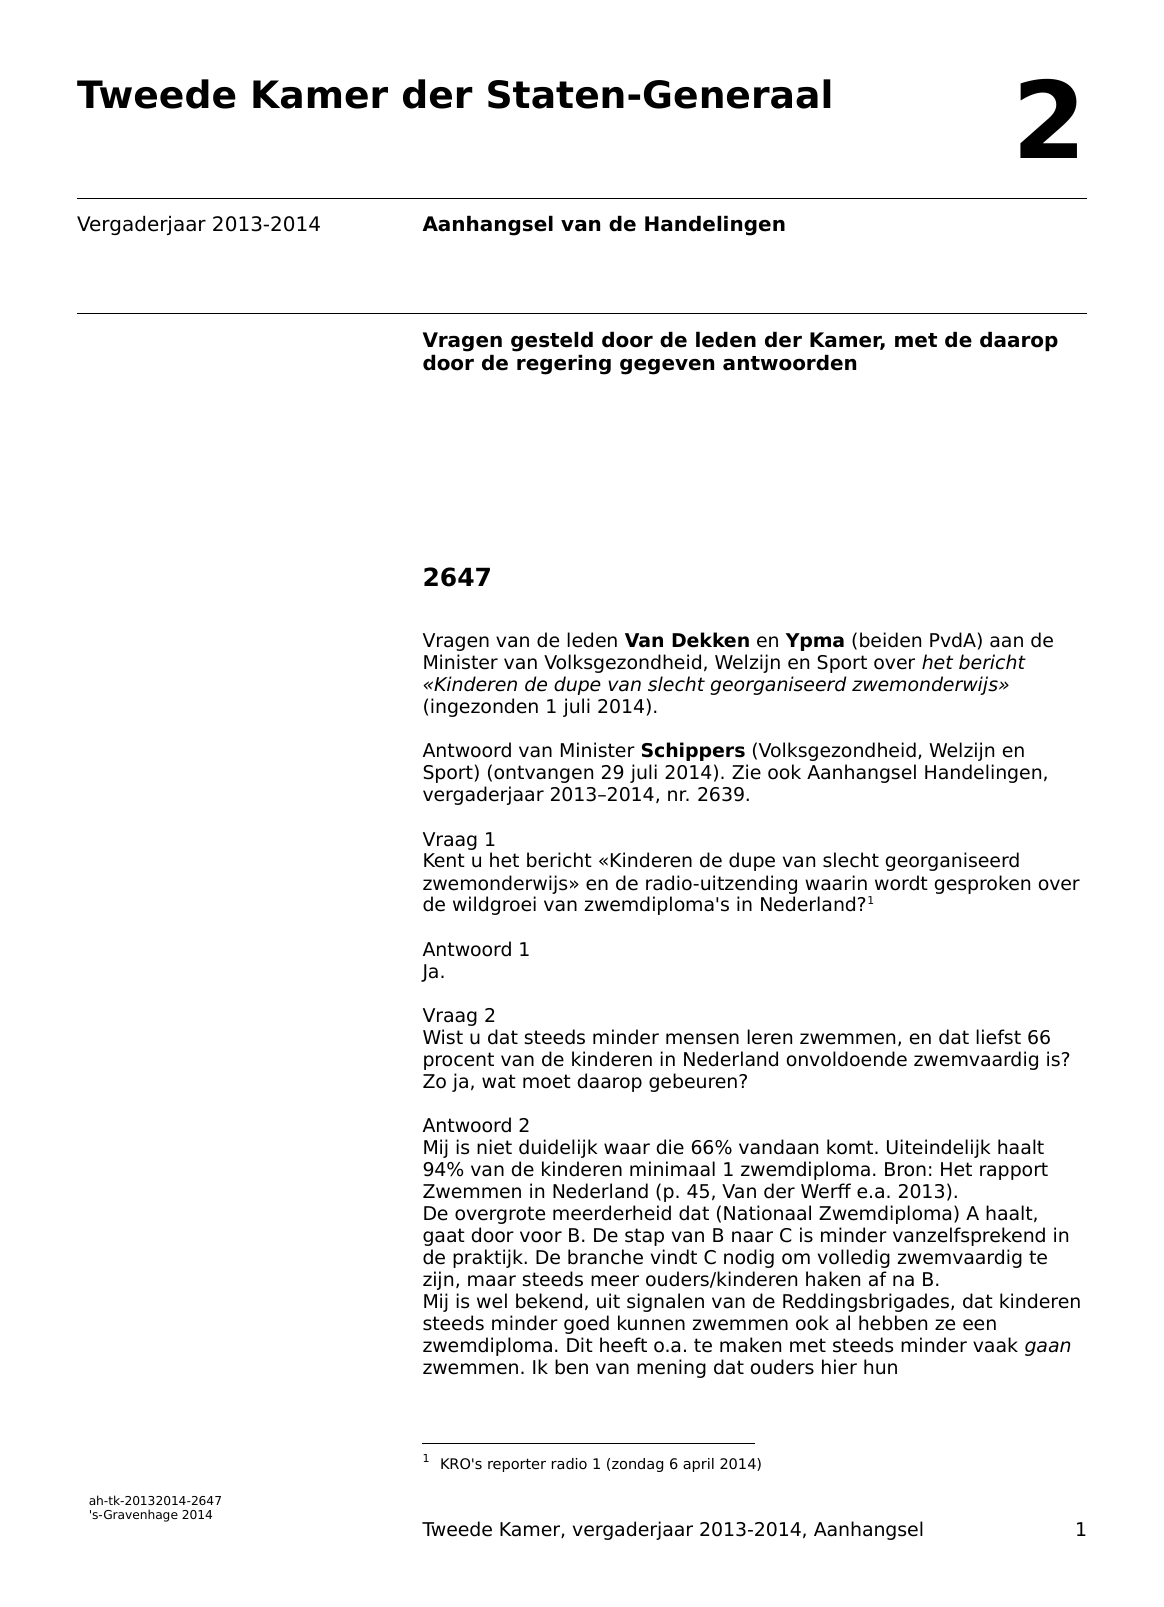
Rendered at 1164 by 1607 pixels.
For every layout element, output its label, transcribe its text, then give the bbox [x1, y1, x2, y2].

text KRO's reporter radio 1 (zondag 6 april 2014) [422, 1452, 1087, 1474]
table_header 2 [886, 59, 1087, 198]
text De overgrote meerderheid dat (Nationaal Zwemdiploma) A haalt, gaat door voor B. De stap van B naar C is minder vanzelfsprekend in de praktijk. De branche vindt C nodig om volledig zwemvaardig te zijn, maar steeds meer ouders/kinderen haken af na B. [422, 1203, 1087, 1291]
text ah-tk-20132014-2647 [88, 1494, 323, 1508]
text Vraag 1 [422, 828, 1087, 850]
text Wist u dat steeds minder mensen leren zwemmen, en dat liefst 66 procent van de kinderen in Nederland onvoldoende zwemvaardig is? Zo ja, wat moet daarop gebeuren? [422, 1027, 1087, 1093]
text Kent u het bericht «Kinderen de dupe van slecht georganiseerd zwemonderwijs» en de radio-uitzending waarin wordt gesproken over de wildgroei van zwemdiploma's in Nederland? [422, 850, 1087, 916]
table_cell Aanhangsel van de Handelingen [422, 199, 1087, 313]
table_cell Vergaderjaar 2013-2014 [77, 199, 422, 313]
text Antwoord 1 [422, 938, 1087, 961]
table_cell [77, 314, 422, 375]
text 2647 [422, 563, 1087, 592]
text Vragen van de leden Van Dekken en Ypma (beiden PvdA) aan de Minister van Volksgezondheid, Welzijn en Sport over het bericht «Kinderen de dupe van slecht georganiseerd zwemonderwijs» (ingezonden 1 juli 2014). [422, 630, 1087, 718]
text Vraag 2 [422, 1005, 1087, 1027]
text Mij is wel bekend, uit signalen van de Reddingsbrigades, dat kinderen steeds minder goed kunnen zwemmen ook al hebben ze een zwemdiploma. Dit heeft o.a. te maken met steeds minder vaak gaan zwemmen. Ik ben van mening dat ouders hier hun [422, 1291, 1087, 1378]
text 's-Gravenhage 2014 [88, 1508, 323, 1522]
text Antwoord 2 [422, 1115, 1087, 1137]
text Ja. [422, 961, 1087, 982]
text Antwoord van Minister Schippers (Volksgezondheid, Welzijn en Sport) (ontvangen 29 juli 2014). Zie ook Aanhangsel Handelingen, vergaderjaar 2013–2014, nr. 2639. [422, 740, 1087, 806]
table_header Tweede Kamer der Staten-Generaal [77, 59, 886, 198]
text Mij is niet duidelijk waar die 66% vandaan komt. Uiteindelijk haalt 94% van de kinderen minimaal 1 zwemdiploma. Bron: Het rapport Zwemmen in Nederland (p. 45, Van der Werff e.a. 2013). [422, 1137, 1087, 1203]
table_cell Vragen gesteld door de leden der Kamer, met de daarop door de regering gegeven antwoorden [422, 314, 1087, 375]
